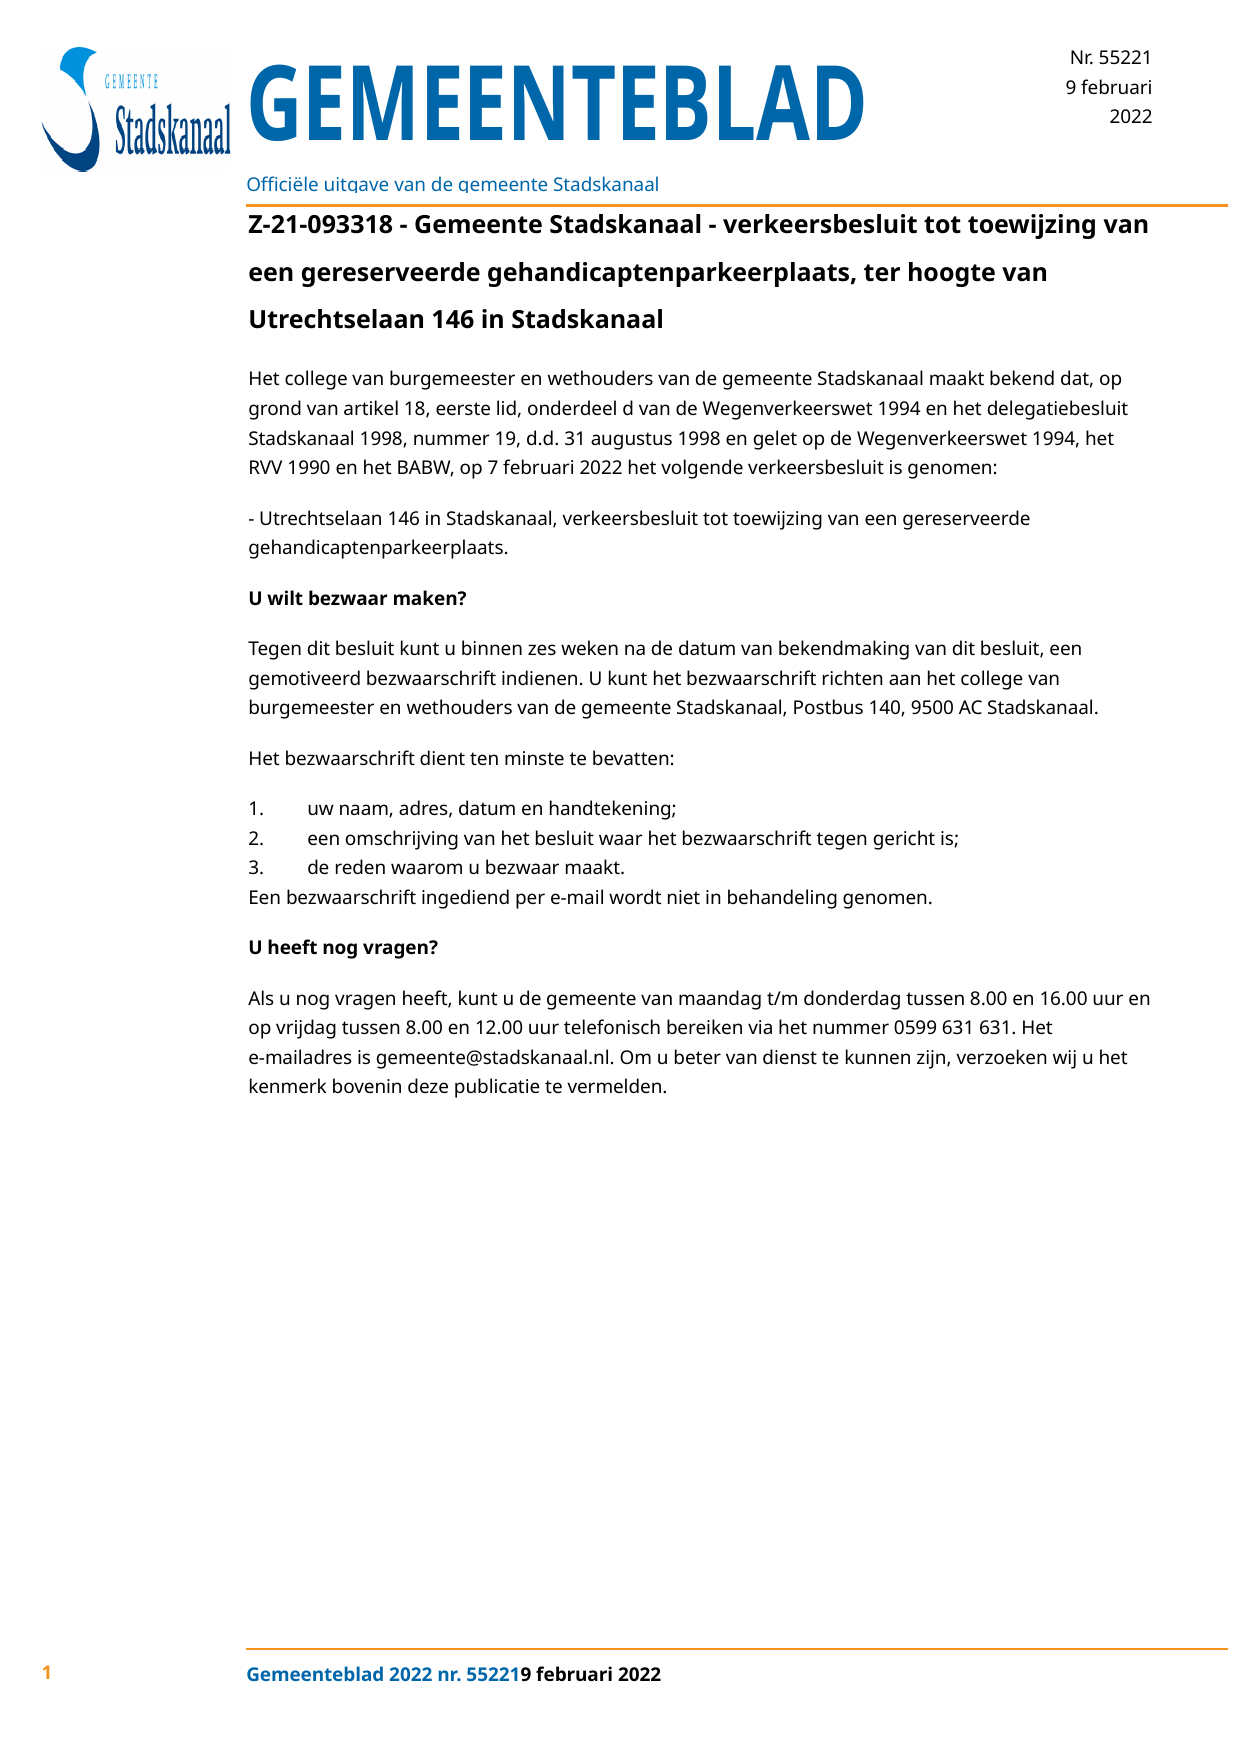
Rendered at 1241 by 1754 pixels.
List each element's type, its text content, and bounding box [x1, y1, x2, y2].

text U heeft nog vragen? [248, 934, 1152, 960]
list een omschrijving van het besluit waar het bezwaarschrift tegen gericht is; [248, 825, 1152, 850]
text Tegen dit besluit kunt u binnen zes weken na de datum van bekendmaking van dit besluit, een gemotiveerd bezwaarschrift indienen. U kunt het bezwaarschrift richten aan het college van burgemeester en wethouders van de gemeente Stadskanaal, Postbus 140, 9500 AC Stadskanaal. [248, 635, 1152, 720]
text U wilt bezwaar maken? [248, 585, 1152, 610]
text Een bezwaarschrift ingediend per e-mail wordt niet in behandeling genomen. [248, 884, 1152, 909]
text Het bezwaarschrift dient ten minste te bevatten: [248, 745, 1152, 770]
list uw naam, adres, datum en handtekening; [248, 795, 1152, 821]
text Z-21-093318 - Gemeente Stadskanaal - verkeersbesluit tot toewijzing van een gereserveerde gehandicaptenparkeerplaats, ter hoogte van Utrechtselaan 146 in Stadskanaal [248, 207, 1152, 336]
picture [41, 47, 231, 172]
list de reden waarom u bezwaar maakt. [248, 854, 1152, 880]
text - Utrechtselaan 146 in Stadskanaal, verkeersbesluit tot toewijzing van een gereserveerde gehandicaptenparkeerplaats. [248, 505, 1152, 560]
text Als u nog vragen heeft, kunt u de gemeente van maandag t/m donderdag tussen 8.00 en 16.00 uur en op vrijdag tussen 8.00 en 12.00 uur telefonisch bereiken via het nummer 0599 631 631. Het e‑mailadres is gemeente@stadskanaal.nl. Om u beter van dienst te kunnen zijn, verzoeken wij u het kenmerk bovenin deze publicatie te vermelden. [248, 985, 1152, 1099]
text Het college van burgemeester en wethouders van de gemeente Stadskanaal maakt bekend dat, op grond van artikel 18, eerste lid, onderdeel d van de Wegenverkeerswet 1994 en het delegatiebesluit Stadskanaal 1998, nummer 19, d.d. 31 augustus 1998 en gelet op de Wegenverkeerswet 1994, het RVV 1990 en het BABW, op 7 februari 2022 het volgende verkeersbesluit is genomen: [248, 366, 1152, 480]
